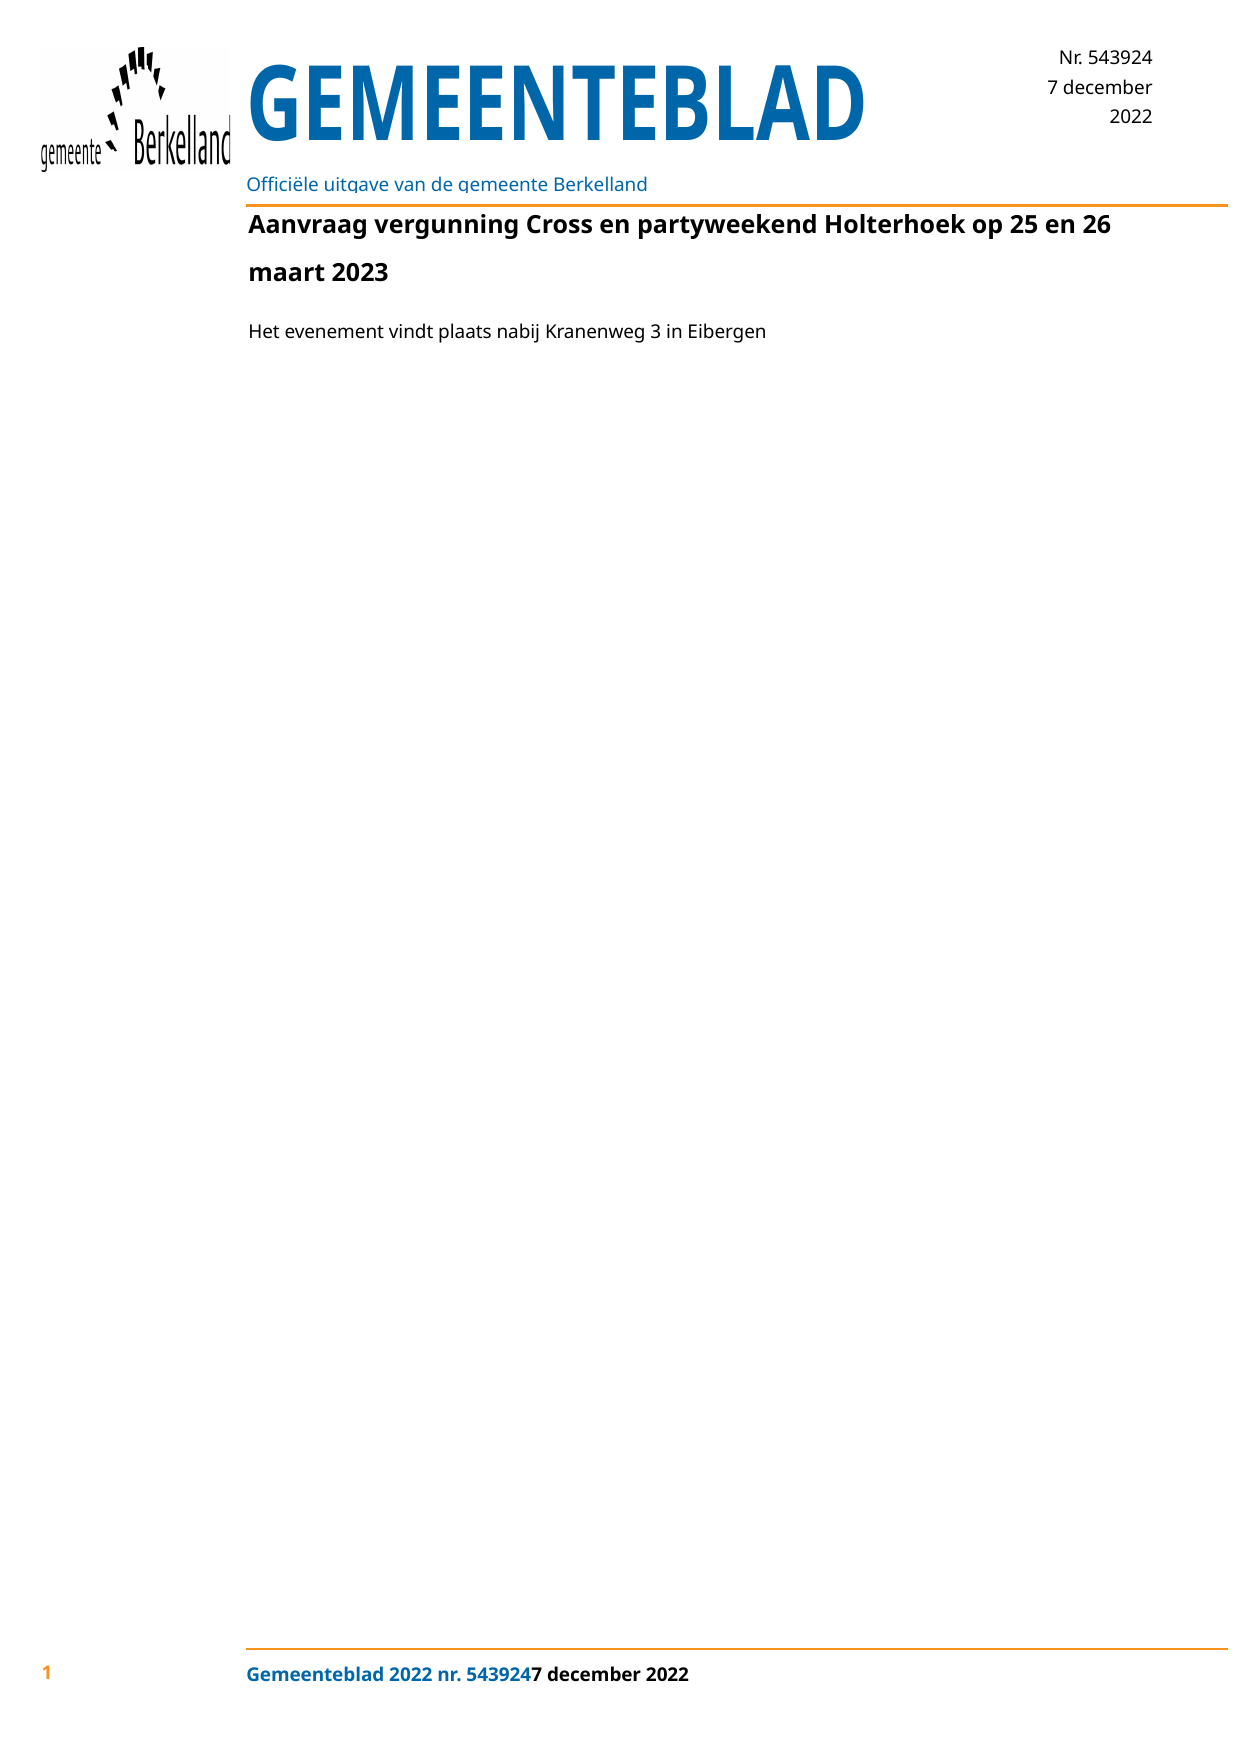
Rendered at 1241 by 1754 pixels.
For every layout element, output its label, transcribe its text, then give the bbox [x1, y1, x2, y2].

text Aanvraag vergunning Cross en partyweekend Holterhoek op 25 en 26 maart 2023 [248, 207, 1152, 288]
text Het evenement vindt plaats nabij Kranenweg 3 in Eibergen [248, 318, 1152, 344]
picture [41, 47, 231, 172]
